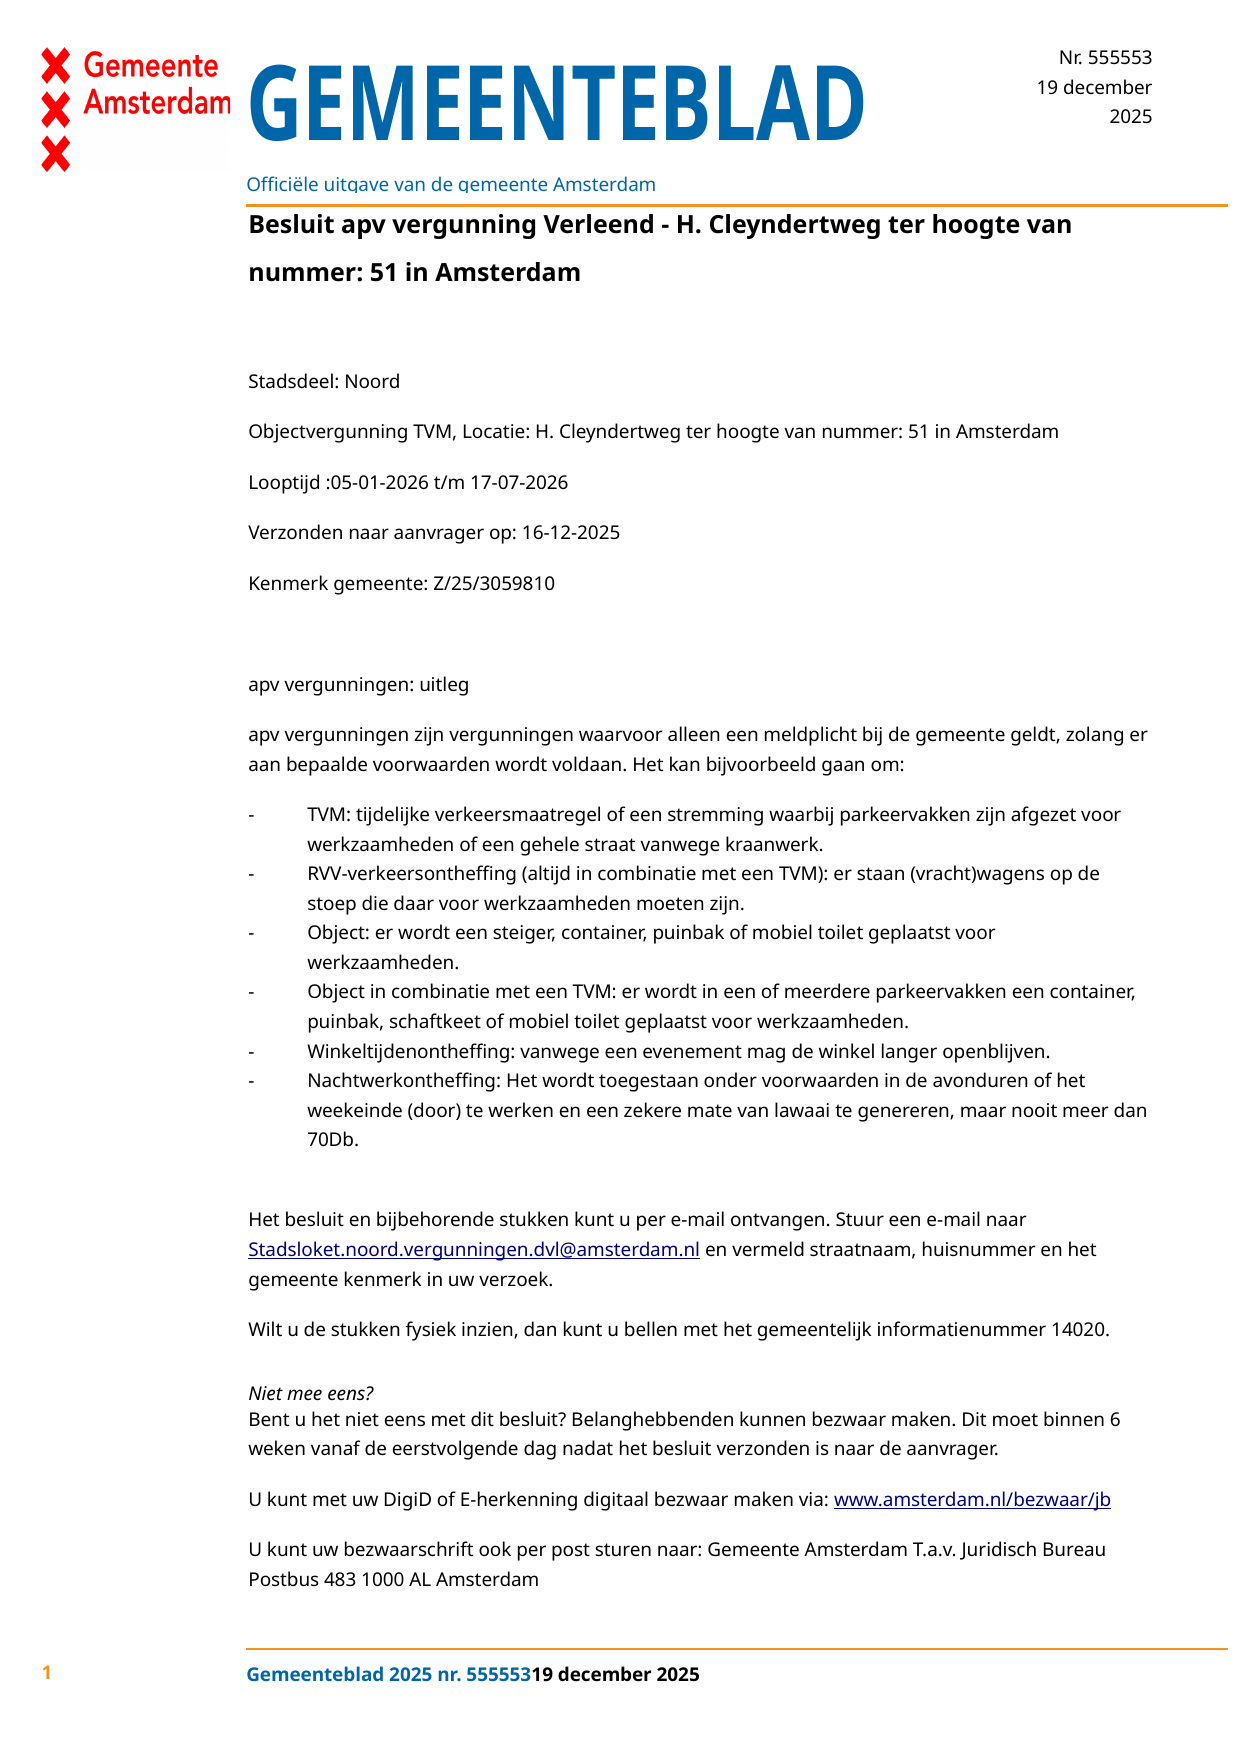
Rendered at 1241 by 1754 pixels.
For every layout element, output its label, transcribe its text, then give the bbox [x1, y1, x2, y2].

picture [41, 47, 231, 172]
text Niet mee eens? [248, 1380, 1152, 1406]
text Kenmerk gemeente: Z/25/3059810 [248, 570, 1152, 596]
text Looptijd :05-01-2026 t/m 17-07-2026 [248, 469, 1152, 495]
text Bent u het niet eens met dit besluit? Belanghebbenden kunnen bezwaar maken. Dit moet binnen 6 weken vanaf de eerstvolgende dag nadat het besluit verzonden is naar de aanvrager. [248, 1406, 1152, 1461]
text U kunt uw bezwaarschrift ook per post sturen naar: Gemeente Amsterdam T.a.v. Juridisch Bureau Postbus 483 1000 AL Amsterdam [248, 1536, 1152, 1592]
text apv vergunningen zijn vergunningen waarvoor alleen een meldplicht bij de gemeente geldt, zolang er aan bepaalde voorwaarden wordt voldaan. Het kan bijvoorbeeld gaan om: [248, 721, 1152, 777]
list TVM: tijdelijke verkeersmaatregel of een stremming waarbij parkeervakken zijn afgezet voor werkzaamheden of een gehele straat vanwege kraanwerk. [248, 801, 1152, 857]
text Besluit apv vergunning Verleend - H. Cleyndertweg ter hoogte van nummer: 51 in Amsterdam [248, 207, 1152, 288]
text Het besluit en bijbehorende stukken kunt u per e-mail ontvangen. Stuur een e-mail naar Stadsloket.noord.vergunningen.dvl@amsterdam.nl en vermeld straatnaam, huisnummer en het gemeente kenmerk in uw verzoek. [248, 1207, 1152, 1292]
list Winkeltijdenontheffing: vanwege een evenement mag de winkel langer openblijven. [248, 1038, 1152, 1064]
text Wilt u de stukken fysiek inzien, dan kunt u bellen met het gemeentelijk informatienummer 14020. [248, 1316, 1152, 1342]
text Stadsdeel: Noord [248, 368, 1152, 394]
list RVV-verkeersontheffing (altijd in combinatie met een TVM): er staan (vracht)wagens op de stoep die daar voor werkzaamheden moeten zijn. [248, 860, 1152, 916]
text apv vergunningen: uitleg [248, 671, 1152, 697]
list Object: er wordt een steiger, container, puinbak of mobiel toilet geplaatst voor werkzaamheden. [248, 919, 1152, 975]
list Nachtwerkontheffing: Het wordt toegestaan onder voorwaarden in de avonduren of het weekeinde (door) te werken en een zekere mate van lawaai te genereren, maar nooit meer dan 70Db. [248, 1067, 1152, 1152]
text Verzonden naar aanvrager op: 16-12-2025 [248, 519, 1152, 545]
list Object in combinatie met een TVM: er wordt in een of meerdere parkeervakken een container, puinbak, schaftkeet of mobiel toilet geplaatst voor werkzaamheden. [248, 979, 1152, 1034]
text U kunt met uw DigiD of E-herkenning digitaal bezwaar maken via: www.amsterdam.nl/bezwaar/jb [248, 1486, 1152, 1512]
text Objectvergunning TVM, Locatie: H. Cleyndertweg ter hoogte van nummer: 51 in Amsterdam [248, 419, 1152, 444]
